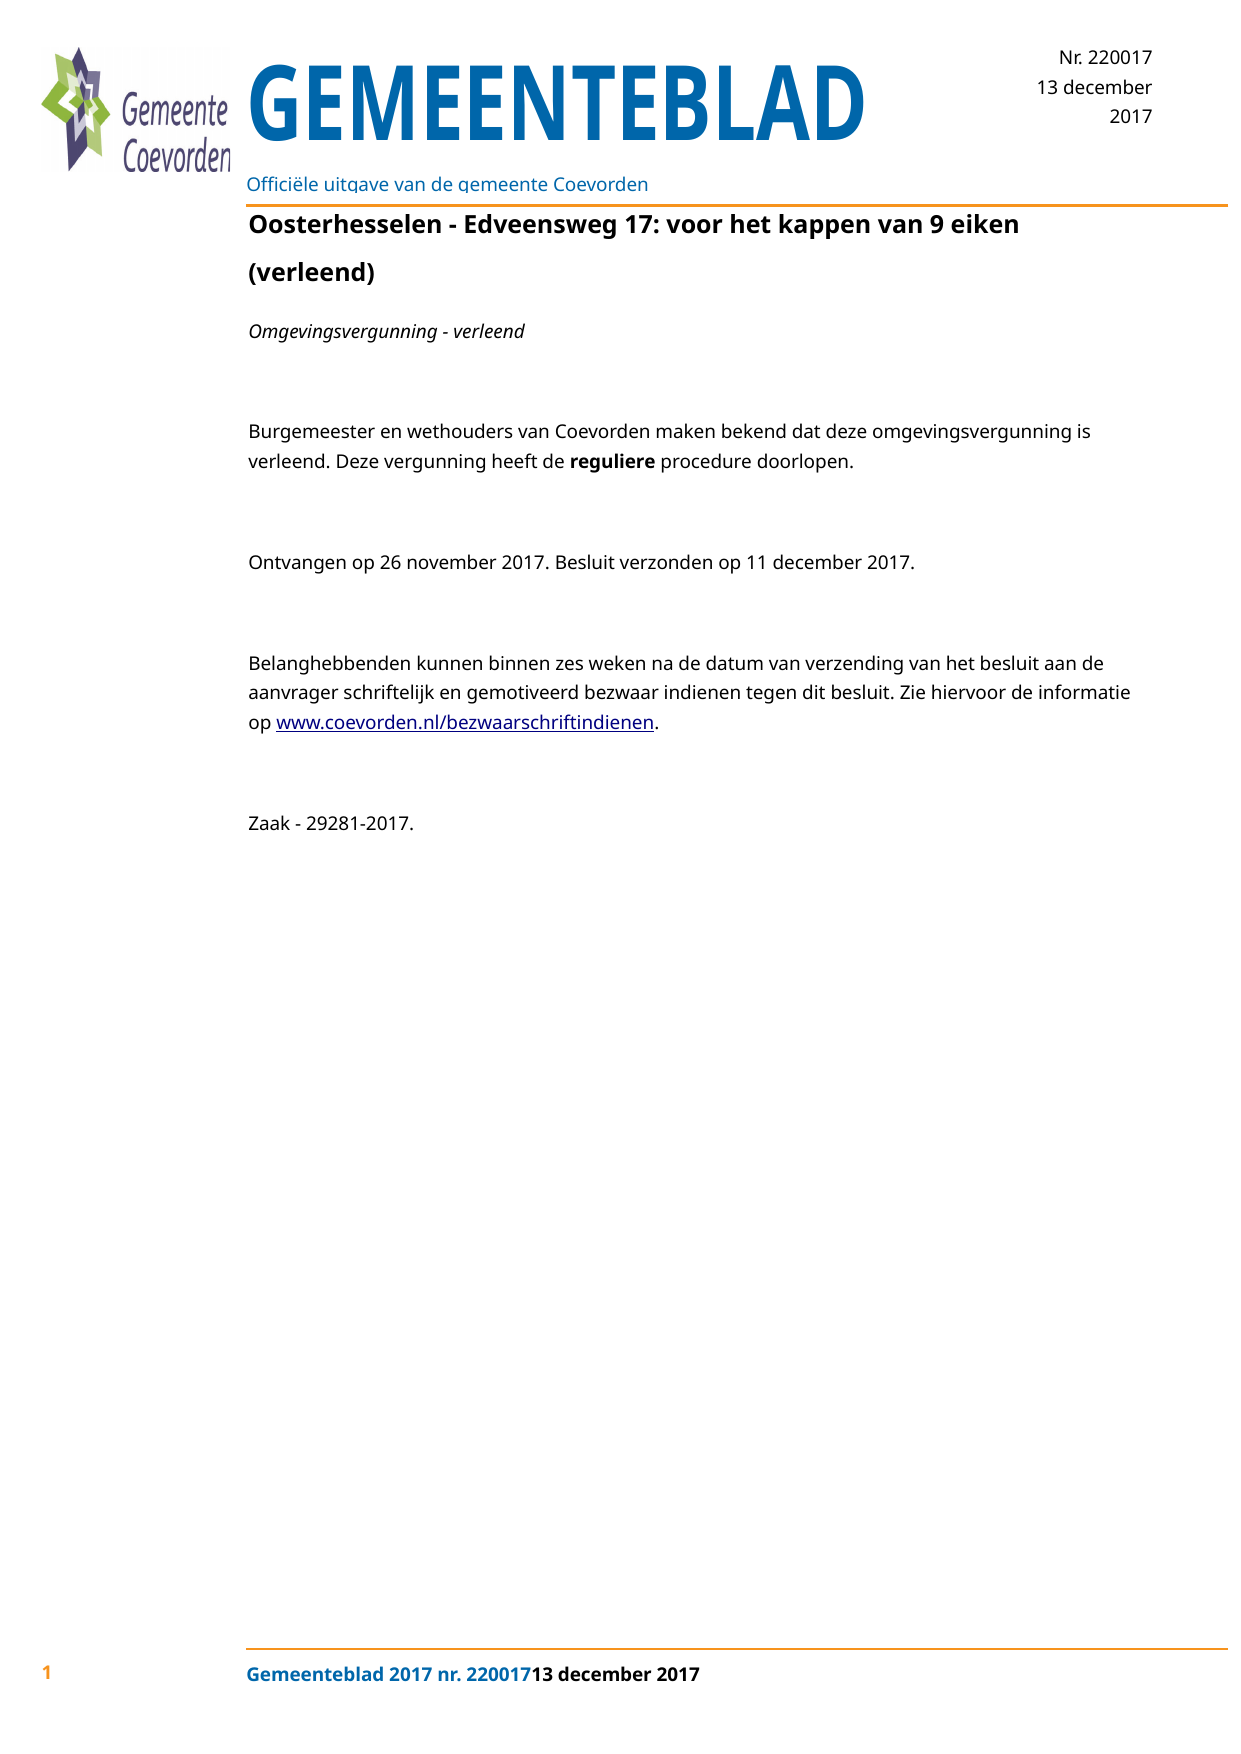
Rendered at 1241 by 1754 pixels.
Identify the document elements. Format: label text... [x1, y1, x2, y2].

text Zaak - 29281-2017. [248, 810, 1152, 836]
text Ontvangen op 26 november 2017. Besluit verzonden op 11 december 2017. [248, 549, 1152, 575]
text Omgevingsvergunning - verleend [248, 318, 1152, 344]
text Belanghebbenden kunnen binnen zes weken na de datum van verzending van het besluit aan de aanvrager schriftelijk en gemotiveerd bezwaar indienen tegen dit besluit. Zie hiervoor de informatie op www.coevorden.nl/bezwaarschriftindienen. [248, 650, 1152, 735]
picture [41, 47, 231, 172]
text Oosterhesselen - Edveensweg 17: voor het kappen van 9 eiken (verleend) [248, 207, 1152, 288]
text Burgemeester en wethouders van Coevorden maken bekend dat deze omgevingsvergunning is verleend. Deze vergunning heeft de reguliere procedure doorlopen. [248, 419, 1152, 474]
